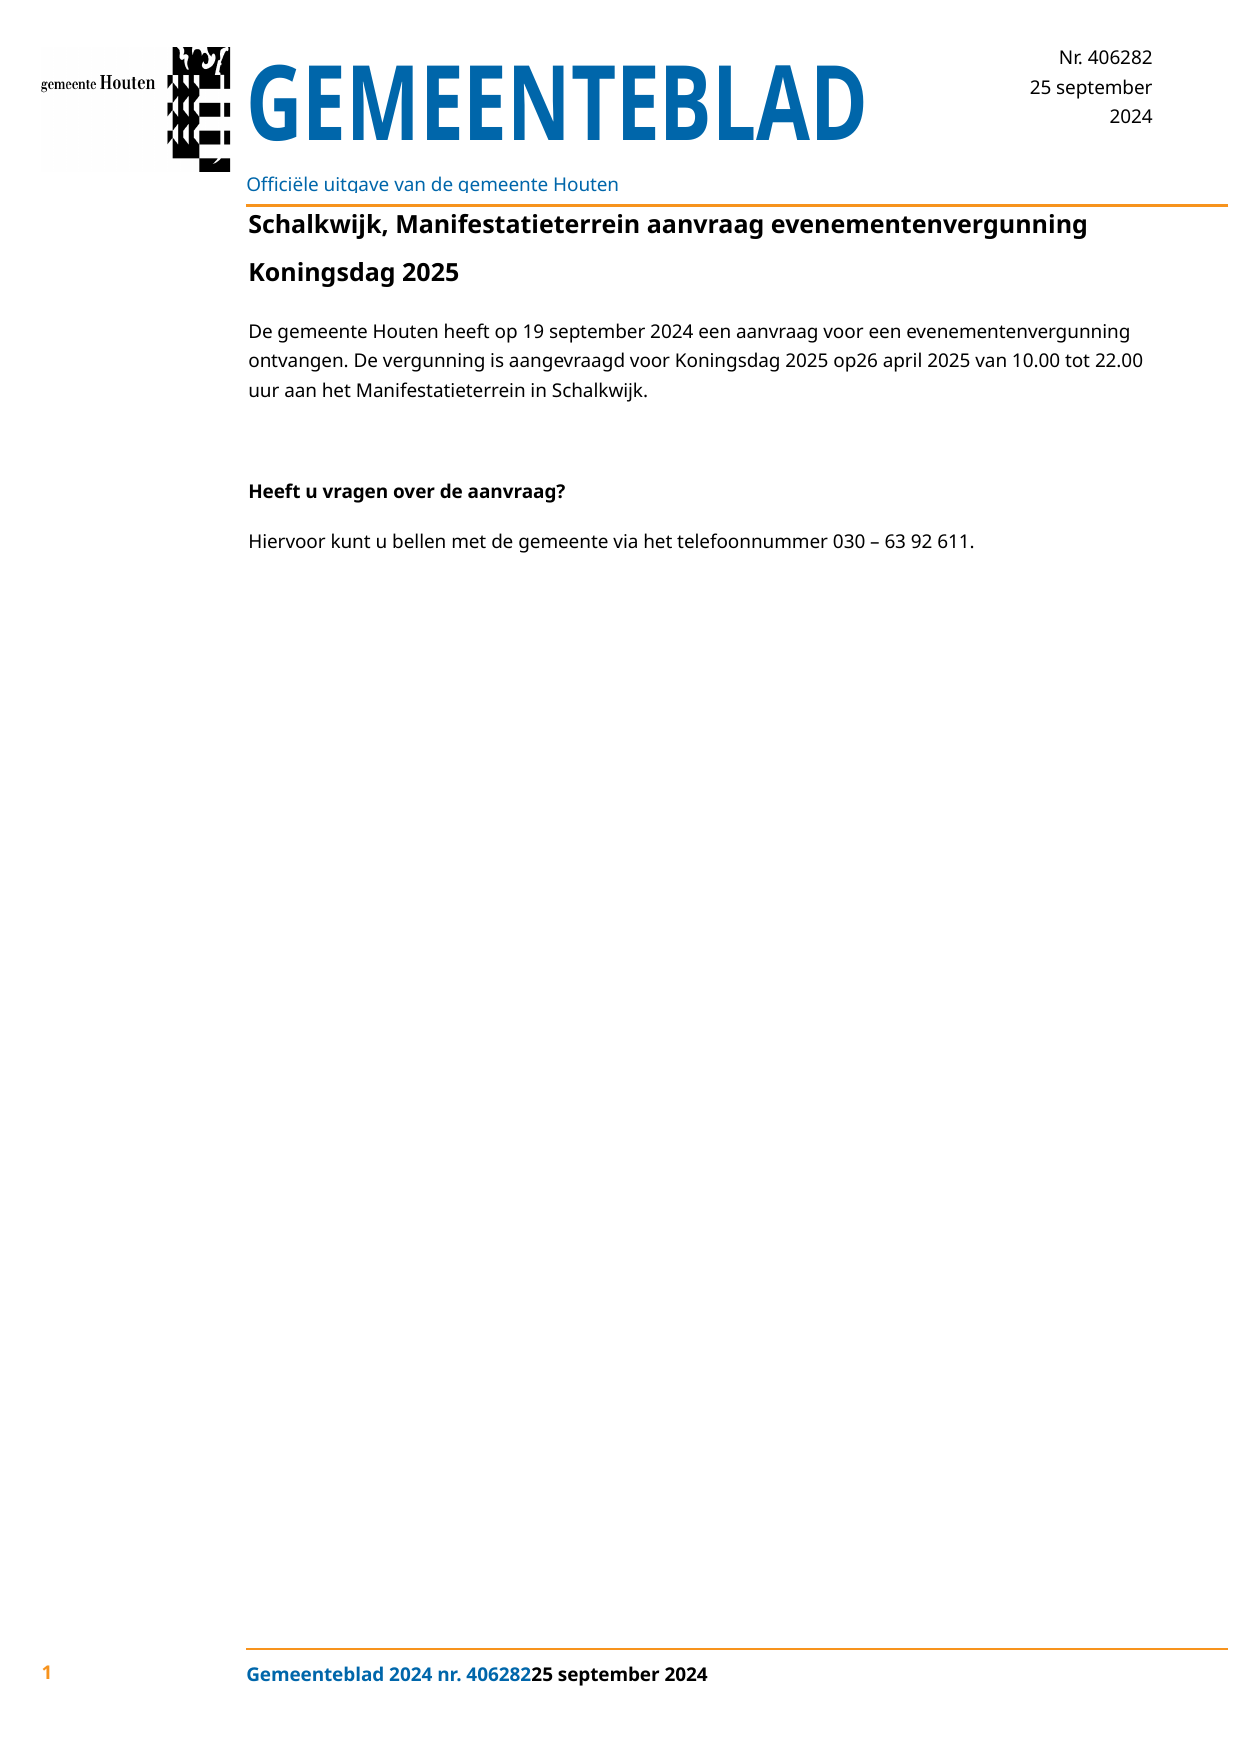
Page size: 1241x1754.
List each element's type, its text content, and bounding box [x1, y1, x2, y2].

text Schalkwijk, Manifestatieterrein aanvraag evenementenvergunning Koningsdag 2025 [248, 207, 1152, 288]
text De gemeente Houten heeft op 19 september 2024 een aanvraag voor een evenementenvergunning ontvangen. De vergunning is aangevraagd voor Koningsdag 2025 op26 april 2025 van 10.00 tot 22.00 uur aan het Manifestatieterrein in Schalkwijk. [248, 318, 1152, 403]
picture [41, 47, 231, 172]
text Hiervoor kunt u bellen met de gemeente via het telefoonnummer 030 – 63 92 611. [248, 528, 1152, 554]
text Heeft u vragen over de aanvraag? [248, 478, 1152, 504]
